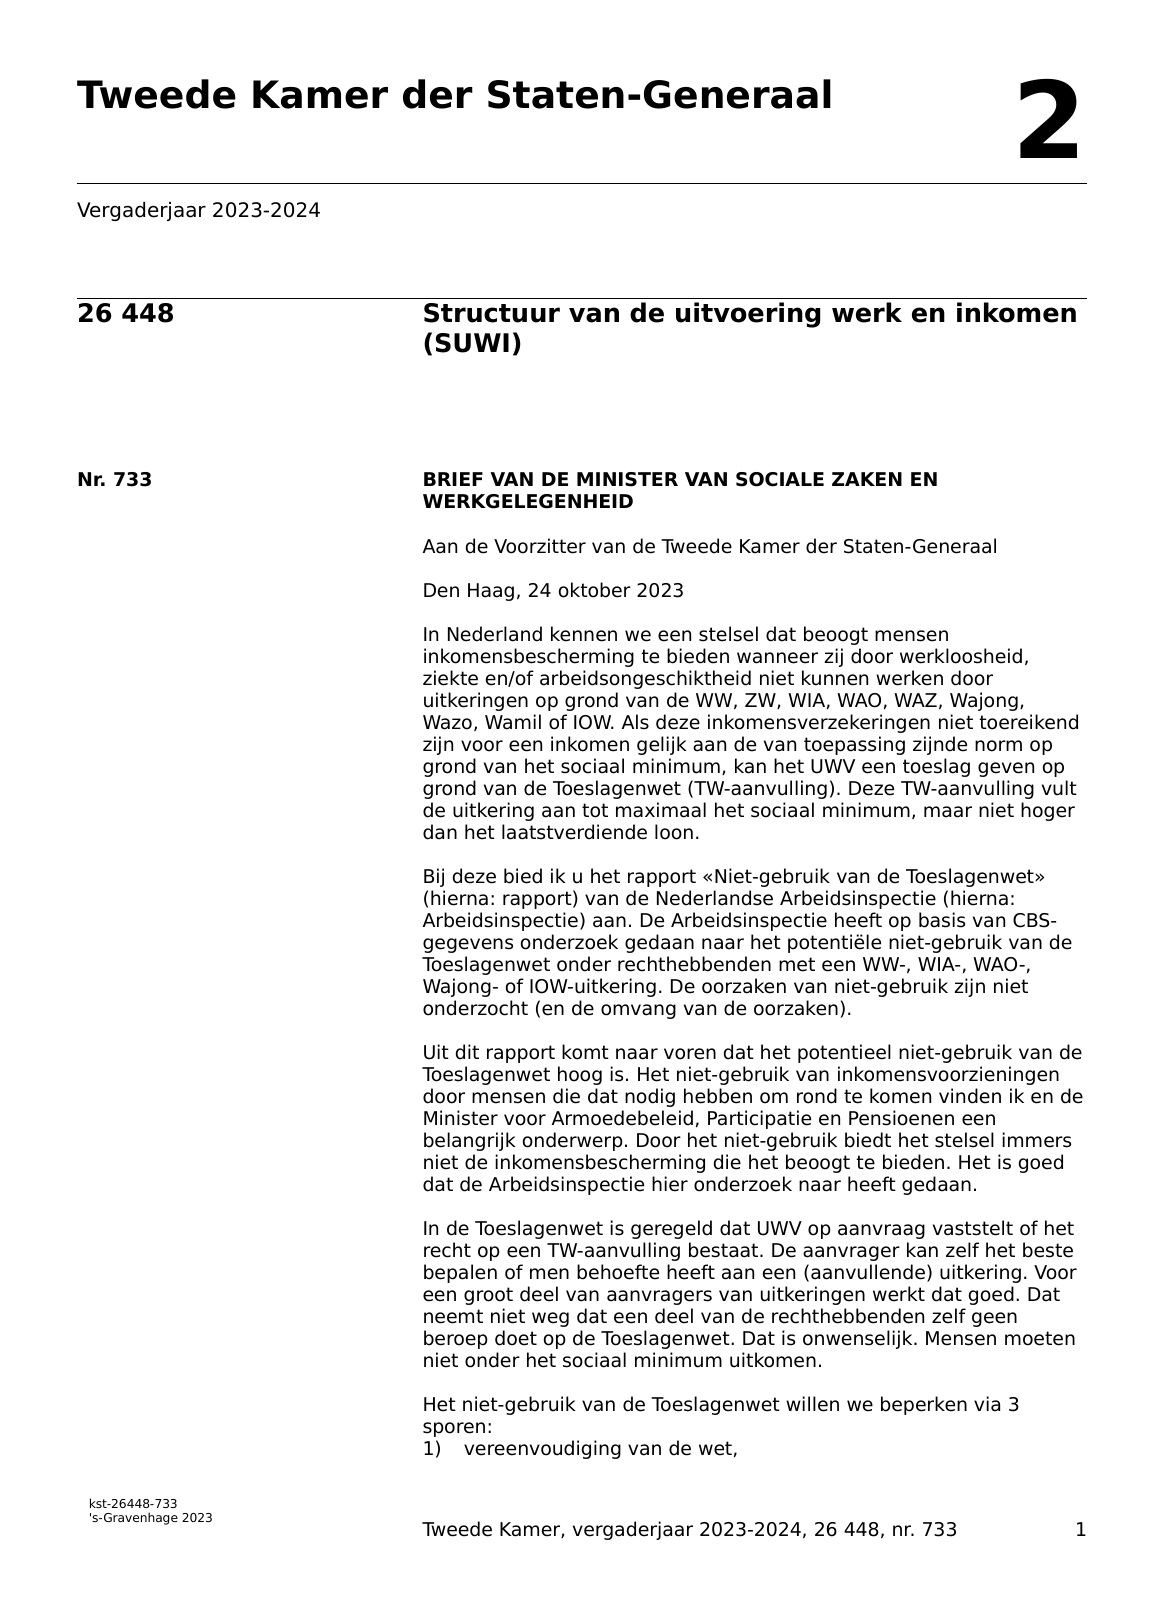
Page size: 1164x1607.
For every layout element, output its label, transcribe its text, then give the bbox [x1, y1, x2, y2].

subtitle 26 448 Structuur van de uitvoering werk en inkomen (SUWI) [77, 299, 1087, 358]
text Bij deze bied ik u het rapport «Niet-gebruik van de Toeslagenwet» (hierna: rapport) van de Nederlandse Arbeidsinspectie (hierna: Arbeidsinspectie) aan. De Arbeidsinspectie heeft op basis van CBS-gegevens onderzoek gedaan naar het potentiële niet-gebruik van de Toeslagenwet onder rechthebbenden met een WW-, WIA-, WAO-, Wajong- of IOW-uitkering. De oorzaken van niet-gebruik zijn niet onderzocht (en de omvang van de oorzaken). [422, 866, 1087, 1020]
text kst-26448-733 [88, 1497, 323, 1511]
text 's-Gravenhage 2023 [88, 1511, 323, 1525]
text Den Haag, 24 oktober 2023 [422, 580, 1087, 602]
text Het niet-gebruik van de Toeslagenwet willen we beperken via 3 sporen: [422, 1394, 1087, 1438]
text 1) vereenvoudiging van de wet, [422, 1438, 1087, 1460]
text In Nederland kennen we een stelsel dat beoogt mensen inkomensbescherming te bieden wanneer zij door werkloosheid, ziekte en/of arbeidsongeschiktheid niet kunnen werken door uitkeringen op grond van de WW, ZW, WIA, WAO, WAZ, Wajong, Wazo, Wamil of IOW. Als deze inkomensverzekeringen niet toereikend zijn voor een inkomen gelijk aan de van toepassing zijnde norm op grond van het sociaal minimum, kan het UWV een toeslag geven op grond van de Toeslagenwet (TW-aanvulling). Deze TW-aanvulling vult de uitkering aan tot maximaal het sociaal minimum, maar niet hoger dan het laatstverdiende loon. [422, 624, 1087, 844]
text Aan de Voorzitter van de Tweede Kamer der Staten-Generaal [422, 536, 1087, 557]
table_header 2 [886, 59, 1087, 183]
text Uit dit rapport komt naar voren dat het potentieel niet-gebruik van de Toeslagenwet hoog is. Het niet-gebruik van inkomensvoorzieningen door mensen die dat nodig hebben om rond te komen vinden ik en de Minister voor Armoedebeleid, Participatie en Pensioenen een belangrijk onderwerp. Door het niet-gebruik biedt het stelsel immers niet de inkomensbescherming die het beoogt te bieden. Het is goed dat de Arbeidsinspectie hier onderzoek naar heeft gedaan. [422, 1042, 1087, 1196]
table_cell Vergaderjaar 2023-2024 [77, 184, 1087, 298]
subtitle Nr. 733 BRIEF VAN DE MINISTER VAN SOCIALE ZAKEN EN WERKGELEGENHEID [77, 469, 1087, 513]
text In de Toeslagenwet is geregeld dat UWV op aanvraag vaststelt of het recht op een TW-aanvulling bestaat. De aanvrager kan zelf het beste bepalen of men behoefte heeft aan een (aanvullende) uitkering. Voor een groot deel van aanvragers van uitkeringen werkt dat goed. Dat neemt niet weg dat een deel van de rechthebbenden zelf geen beroep doet op de Toeslagenwet. Dat is onwenselijk. Mensen moeten niet onder het sociaal minimum uitkomen. [422, 1218, 1087, 1372]
table_header Tweede Kamer der Staten-Generaal [77, 59, 886, 183]
